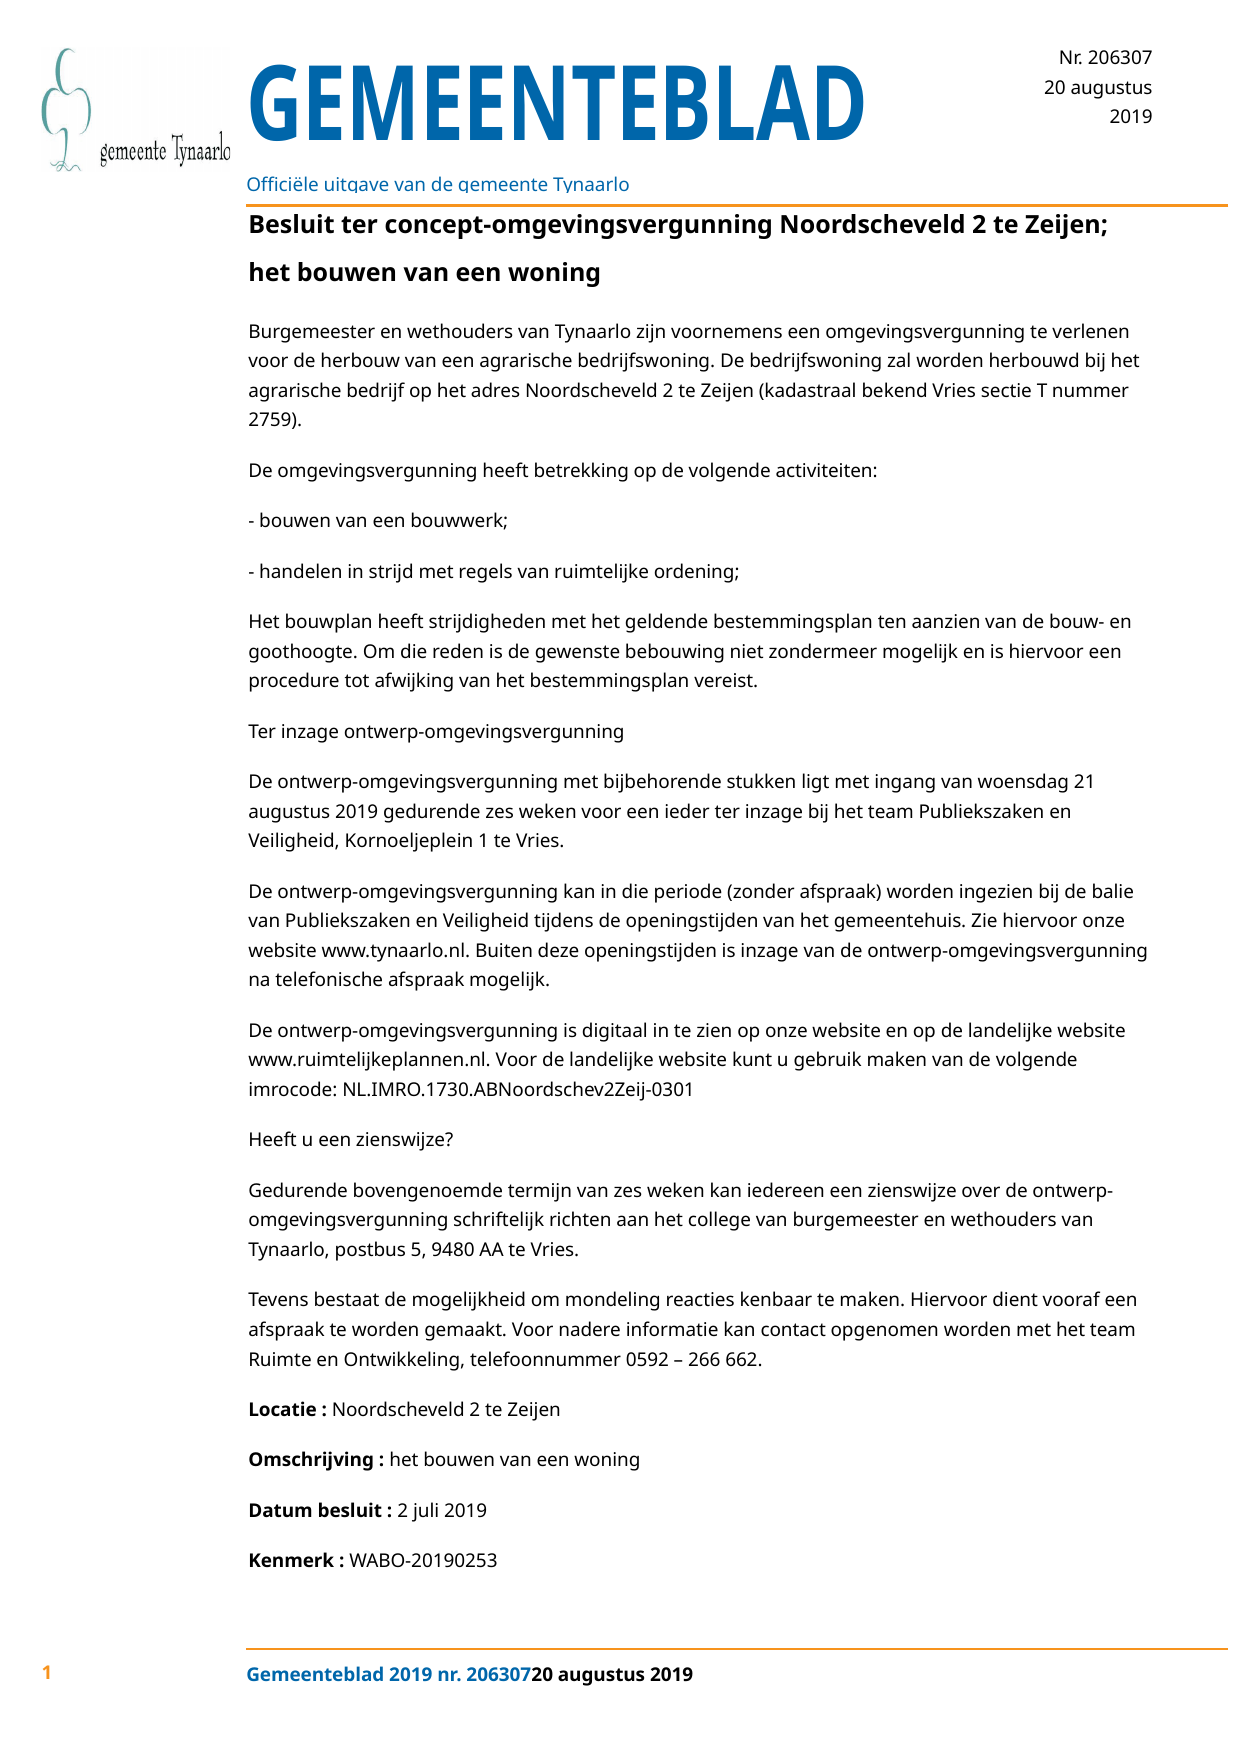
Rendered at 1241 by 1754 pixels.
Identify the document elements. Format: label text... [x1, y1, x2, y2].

text Het bouwplan heeft strijdigheden met het geldende bestemmingsplan ten aanzien van de bouw- en goothoogte. Om die reden is de gewenste bebouwing niet zondermeer mogelijk en is hiervoor een procedure tot afwijking van het bestemmingsplan vereist. [248, 608, 1152, 693]
text Kenmerk : WABO-20190253 [248, 1547, 1152, 1573]
text Ter inzage ontwerp-omgevingsvergunning [248, 718, 1152, 744]
text - bouwen van een bouwwerk; [248, 507, 1152, 533]
text - handelen in strijd met regels van ruimtelijke ordening; [248, 558, 1152, 584]
text Locatie : Noordscheveld 2 te Zeijen [248, 1396, 1152, 1422]
text De ontwerp-omgevingsvergunning met bijbehorende stukken ligt met ingang van woensdag 21 augustus 2019 gedurende zes weken voor een ieder ter inzage bij het team Publiekszaken en Veiligheid, Kornoeljeplein 1 te Vries. [248, 768, 1152, 853]
text Datum besluit : 2 juli 2019 [248, 1497, 1152, 1523]
text De omgevingsvergunning heeft betrekking op de volgende activiteiten: [248, 457, 1152, 483]
picture [41, 47, 231, 172]
text Omschrijving : het bouwen van een woning [248, 1447, 1152, 1472]
text Heeft u een zienswijze? [248, 1127, 1152, 1152]
text Gedurende bovengenoemde termijn van zes weken kan iedereen een zienswijze over de ontwerp-omgevingsvergunning schriftelijk richten aan het college van burgemeester en wethouders van Tynaarlo, postbus 5, 9480 AA te Vries. [248, 1177, 1152, 1262]
text De ontwerp-omgevingsvergunning is digitaal in te zien op onze website en op de landelijke website www.ruimtelijkeplannen.nl. Voor de landelijke website kunt u gebruik maken van de volgende imrocode: NL.IMRO.1730.ABNoordschev2Zeij-0301 [248, 1017, 1152, 1102]
text De ontwerp-omgevingsvergunning kan in die periode (zonder afspraak) worden ingezien bij de balie van Publiekszaken en Veiligheid tijdens de openingstijden van het gemeentehuis. Zie hiervoor onze website www.tynaarlo.nl. Buiten deze openingstijden is inzage van de ontwerp-omgevingsvergunning na telefonische afspraak mogelijk. [248, 878, 1152, 992]
text Burgemeester en wethouders van Tynaarlo zijn voornemens een omgevingsvergunning te verlenen voor de herbouw van een agrarische bedrijfswoning. De bedrijfswoning zal worden herbouwd bij het agrarische bedrijf op het adres Noordscheveld 2 te Zeijen (kadastraal bekend Vries sectie T nummer 2759). [248, 318, 1152, 432]
text Besluit ter concept-omgevingsvergunning Noordscheveld 2 te Zeijen; het bouwen van een woning [248, 207, 1152, 288]
text Tevens bestaat de mogelijkheid om mondeling reacties kenbaar te maken. Hiervoor dient vooraf een afspraak te worden gemaakt. Voor nadere informatie kan contact opgenomen worden met het team Ruimte en Ontwikkeling, telefoonnummer 0592 – 266 662. [248, 1287, 1152, 1372]
